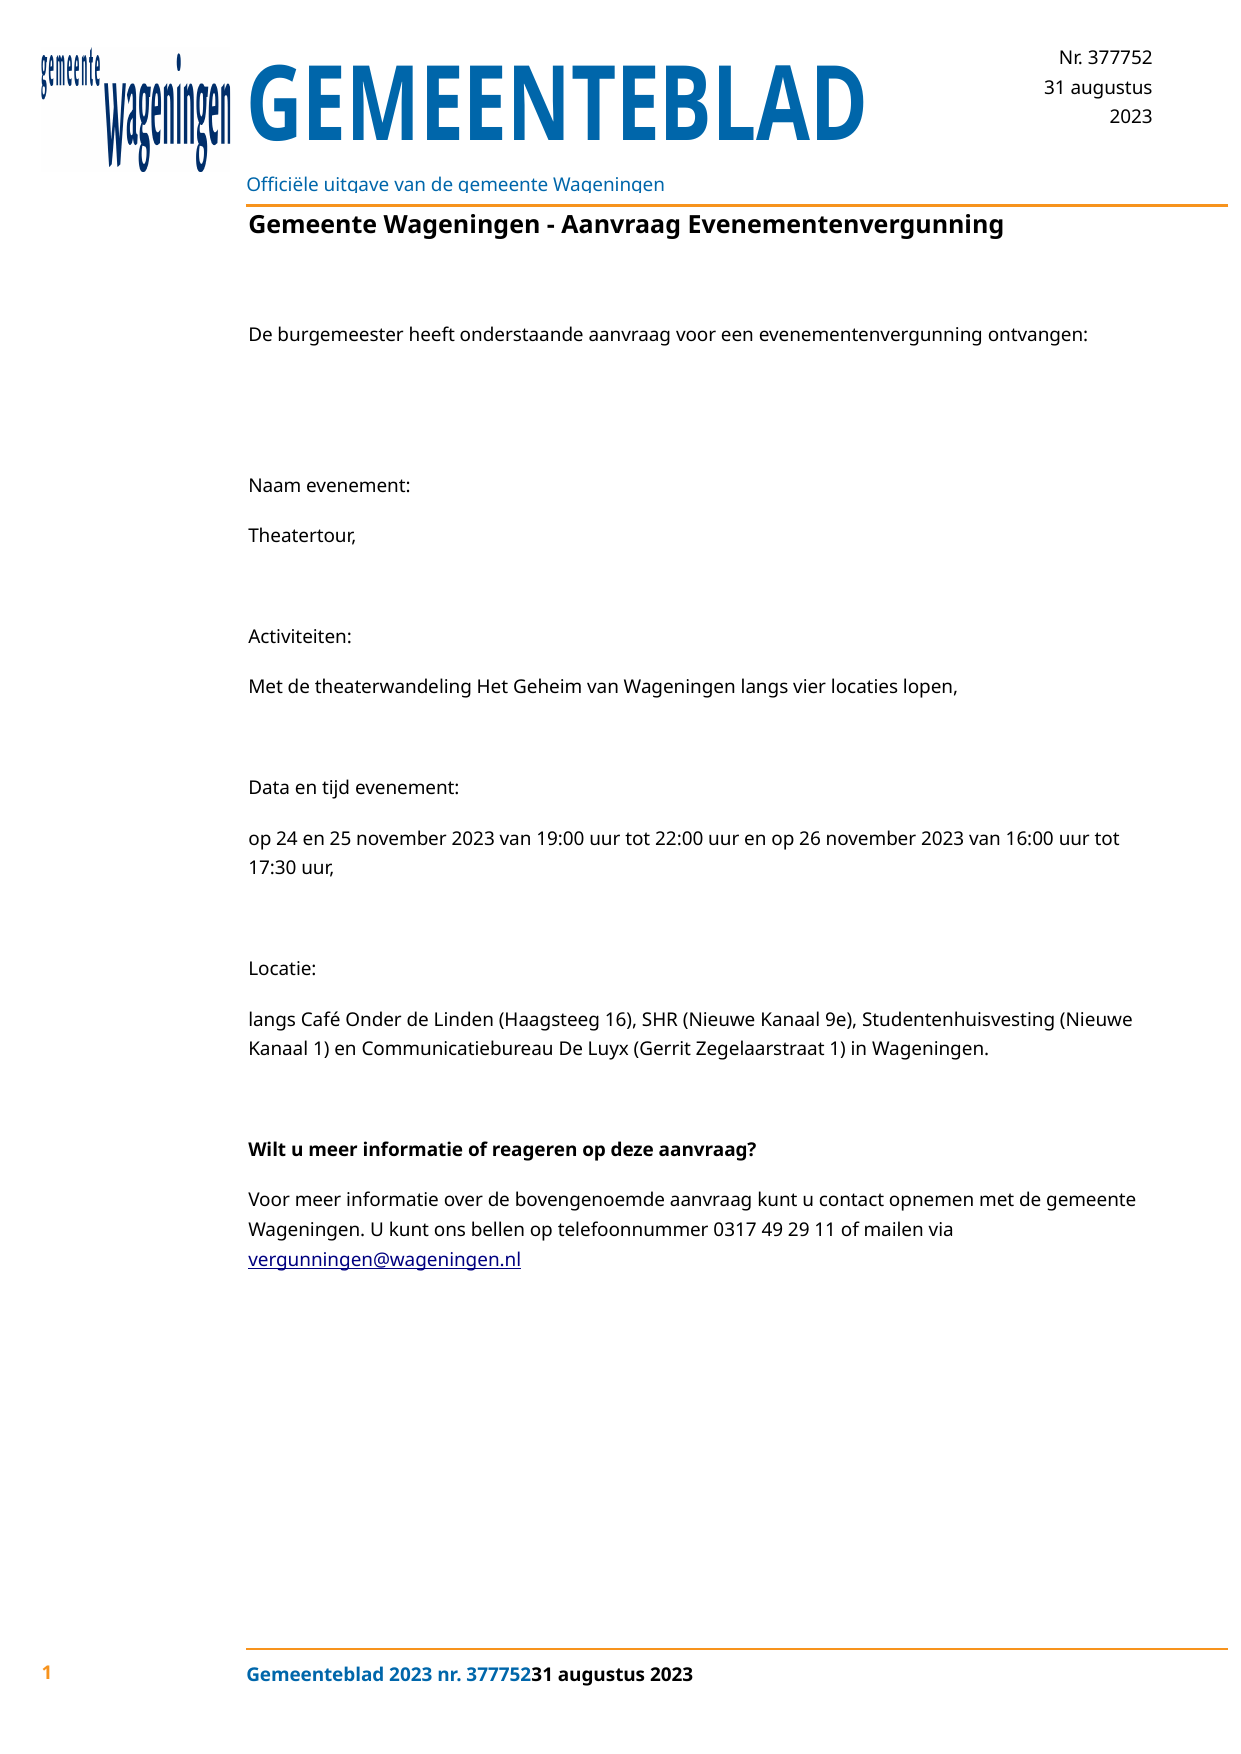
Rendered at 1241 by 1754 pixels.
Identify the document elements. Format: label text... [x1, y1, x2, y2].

text Naam evenement: [248, 472, 1152, 498]
text Gemeente Wageningen - Aanvraag Evenementenvergunning [248, 207, 1152, 241]
picture [41, 47, 231, 172]
text De burgemeester heeft onderstaande aanvraag voor een evenementenvergunning ontvangen: [248, 321, 1152, 346]
text op 24 en 25 november 2023 van 19:00 uur tot 22:00 uur en op 26 november 2023 van 16:00 uur tot 17:30 uur, [248, 825, 1152, 880]
text Voor meer informatie over de bovengenoemde aanvraag kunt u contact opnemen met de gemeente Wageningen. U kunt ons bellen op telefoonnummer 0317 49 29 11 of mailen via vergunningen@wageningen.nl [248, 1187, 1152, 1271]
text Wilt u meer informatie of reageren op deze aanvraag? [248, 1136, 1152, 1162]
text Activiteiten: [248, 623, 1152, 649]
text Locatie: [248, 955, 1152, 981]
text Data en tijd evenement: [248, 774, 1152, 800]
text langs Café Onder de Linden (Haagsteeg 16), SHR (Nieuwe Kanaal 9e), Studentenhuisvesting (Nieuwe Kanaal 1) en Communicatiebureau De Luyx (Gerrit Zegelaarstraat 1) in Wageningen. [248, 1006, 1152, 1061]
text Theatertour, [248, 522, 1152, 548]
text Met de theaterwandeling Het Geheim van Wageningen langs vier locaties lopen, [248, 674, 1152, 699]
